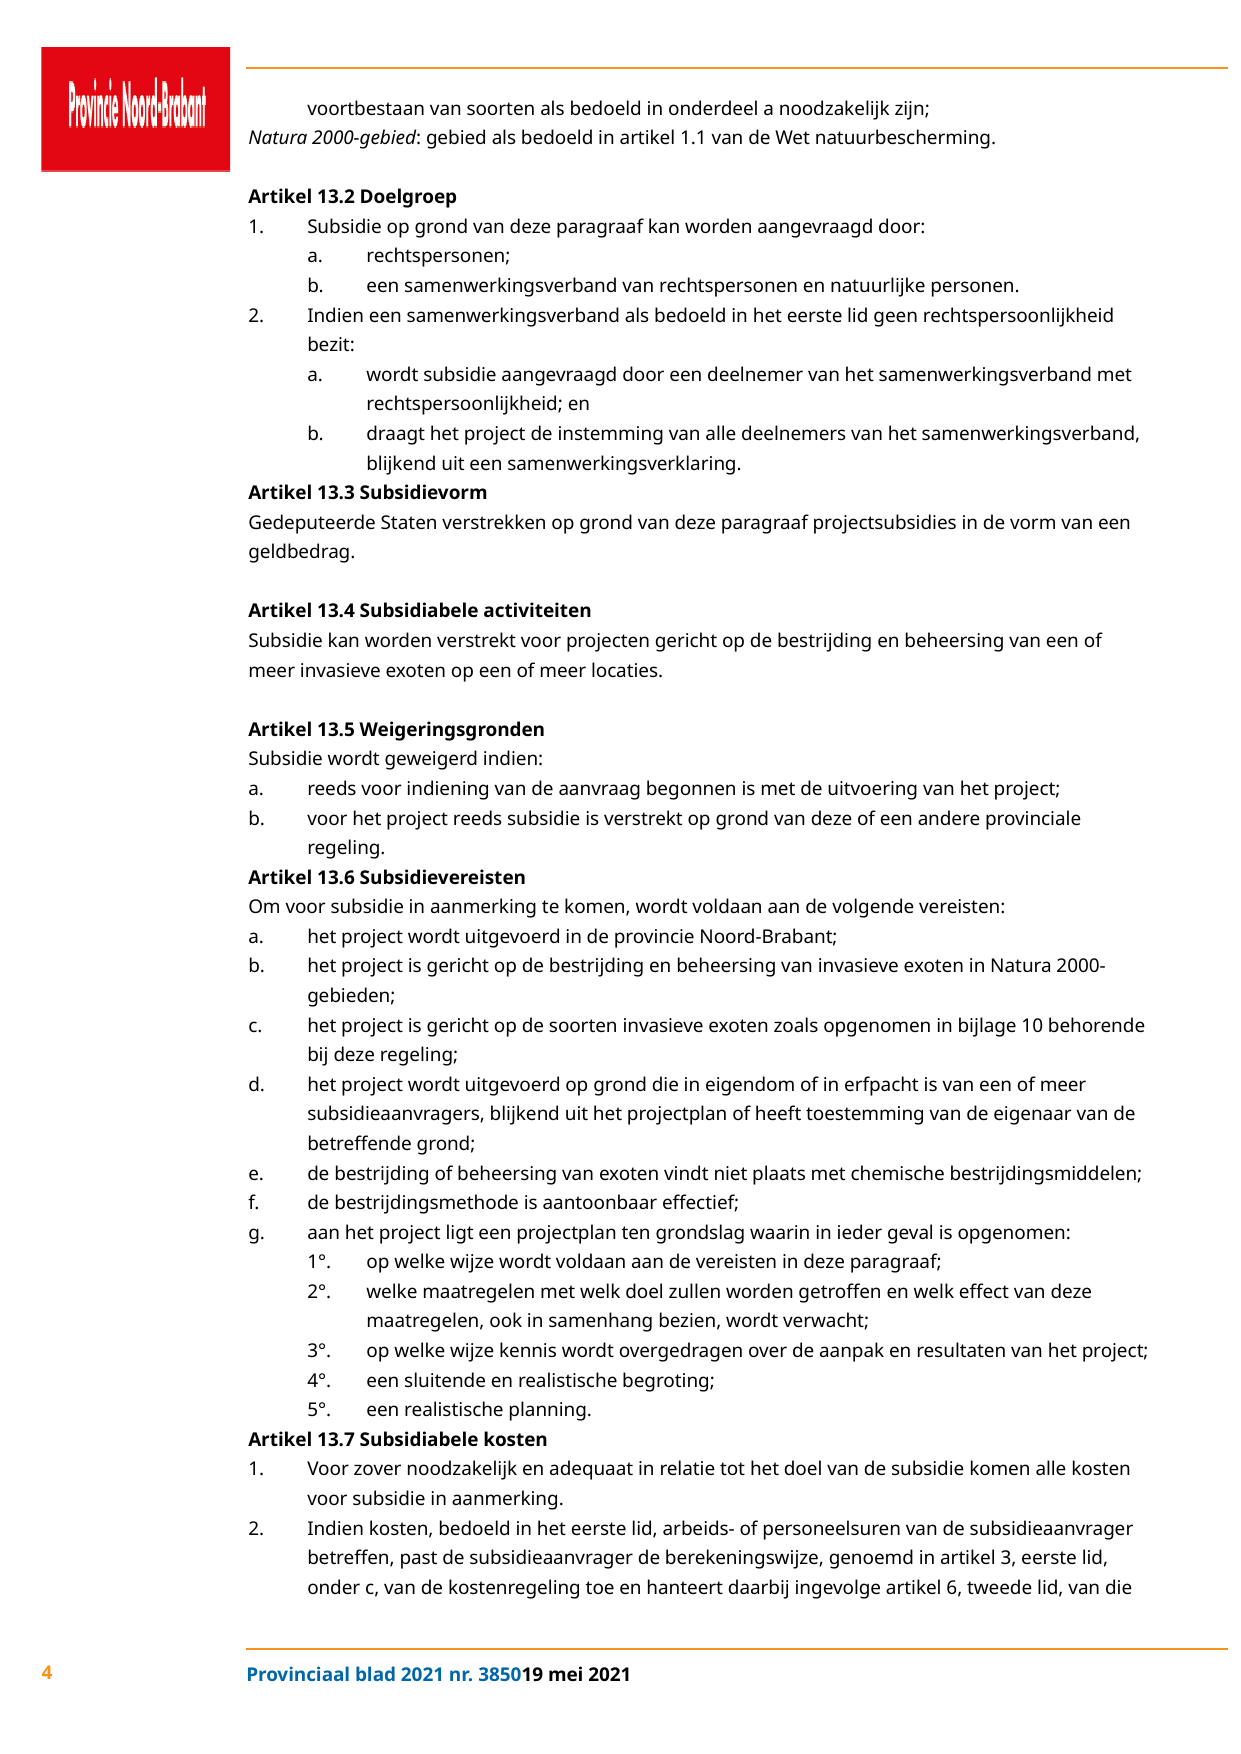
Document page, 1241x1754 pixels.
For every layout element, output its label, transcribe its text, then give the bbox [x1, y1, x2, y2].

list het project is gericht op de bestrijding en beheersing van invasieve exoten in Natura 2000-gebieden; [248, 953, 1152, 1008]
list het project wordt uitgevoerd op grond die in eigendom of in erfpacht is van een of meer subsidieaanvragers, blijkend uit het projectplan of heeft toestemming van de eigenaar van de betreffende grond; [248, 1071, 1152, 1156]
picture [41, 47, 231, 172]
list op welke wijze wordt voldaan aan de vereisten in deze paragraaf; [307, 1248, 1152, 1274]
list Indien een samenwerkingsverband als bedoeld in het eerste lid geen rechtspersoonlijkheid bezit: [248, 302, 1152, 357]
text Artikel 13.2 Doelgroep [248, 183, 1152, 209]
list welke maatregelen met welk doel zullen worden getroffen en welk effect van deze maatregelen, ook in samenhang bezien, wordt verwacht; [307, 1278, 1152, 1333]
list een samenwerkingsverband van rechtspersonen en natuurlijke personen. [307, 272, 1152, 298]
list op welke wijze kennis wordt overgedragen over de aanpak en resultaten van het project; [307, 1337, 1152, 1363]
list een sluitende en realistische begroting; [307, 1367, 1152, 1393]
list Subsidie op grond van deze paragraaf kan worden aangevraagd door: [248, 213, 1152, 239]
list een realistische planning. [307, 1396, 1152, 1422]
text Artikel 13.6 Subsidievereisten [248, 864, 1152, 890]
text Subsidie kan worden verstrekt voor projecten gericht op de bestrijding en beheersing van een of meer invasieve exoten op een of meer locaties. [248, 627, 1152, 683]
list Voor zover noodzakelijk en adequaat in relatie tot het doel van de subsidie komen alle kosten voor subsidie in aanmerking. [248, 1456, 1152, 1511]
list Indien kosten, bedoeld in het eerste lid, arbeids- of personeelsuren van de subsidieaanvrager betreffen, past de subsidieaanvrager de berekeningswijze, genoemd in artikel 3, eerste lid, onder c, van de kostenregeling toe en hanteert daarbij ingevolge artikel 6, tweede lid, van die [248, 1515, 1152, 1600]
list de bestrijding of beheersing van exoten vindt niet plaats met chemische bestrijdingsmiddelen; [248, 1160, 1152, 1186]
list voortbestaan van soorten als bedoeld in onderdeel a noodzakelijk zijn; [248, 95, 1152, 121]
text Artikel 13.4 Subsidiabele activiteiten [248, 598, 1152, 623]
text Gedeputeerde Staten verstrekken op grond van deze paragraaf projectsubsidies in de vorm van een geldbedrag. [248, 509, 1152, 564]
list reeds voor indiening van de aanvraag begonnen is met de uitvoering van het project; [248, 775, 1152, 801]
text Artikel 13.3 Subsidievorm [248, 479, 1152, 505]
text Om voor subsidie in aanmerking te komen, wordt voldaan aan de volgende vereisten: [248, 893, 1152, 919]
list wordt subsidie aangevraagd door een deelnemer van het samenwerkingsverband met rechtspersoonlijkheid; en [307, 361, 1152, 416]
text Subsidie wordt geweigerd indien: [248, 746, 1152, 771]
list aan het project ligt een projectplan ten grondslag waarin in ieder geval is opgenomen: [248, 1219, 1152, 1245]
text Natura 2000-gebied: gebied als bedoeld in artikel 1.1 van de Wet natuurbescherming. [248, 124, 1152, 150]
list het project is gericht op de soorten invasieve exoten zoals opgenomen in bijlage 10 behorende bij deze regeling; [248, 1012, 1152, 1067]
text Artikel 13.7 Subsidiabele kosten [248, 1426, 1152, 1452]
text Artikel 13.5 Weigeringsgronden [248, 716, 1152, 742]
list draagt het project de instemming van alle deelnemers van het samenwerkingsverband, blijkend uit een samenwerkingsverklaring. [307, 420, 1152, 476]
list het project wordt uitgevoerd in de provincie Noord-Brabant; [248, 923, 1152, 949]
list rechtspersonen; [307, 243, 1152, 268]
list voor het project reeds subsidie is verstrekt op grond van deze of een andere provinciale regeling. [248, 805, 1152, 860]
list de bestrijdingsmethode is aantoonbaar effectief; [248, 1189, 1152, 1215]
